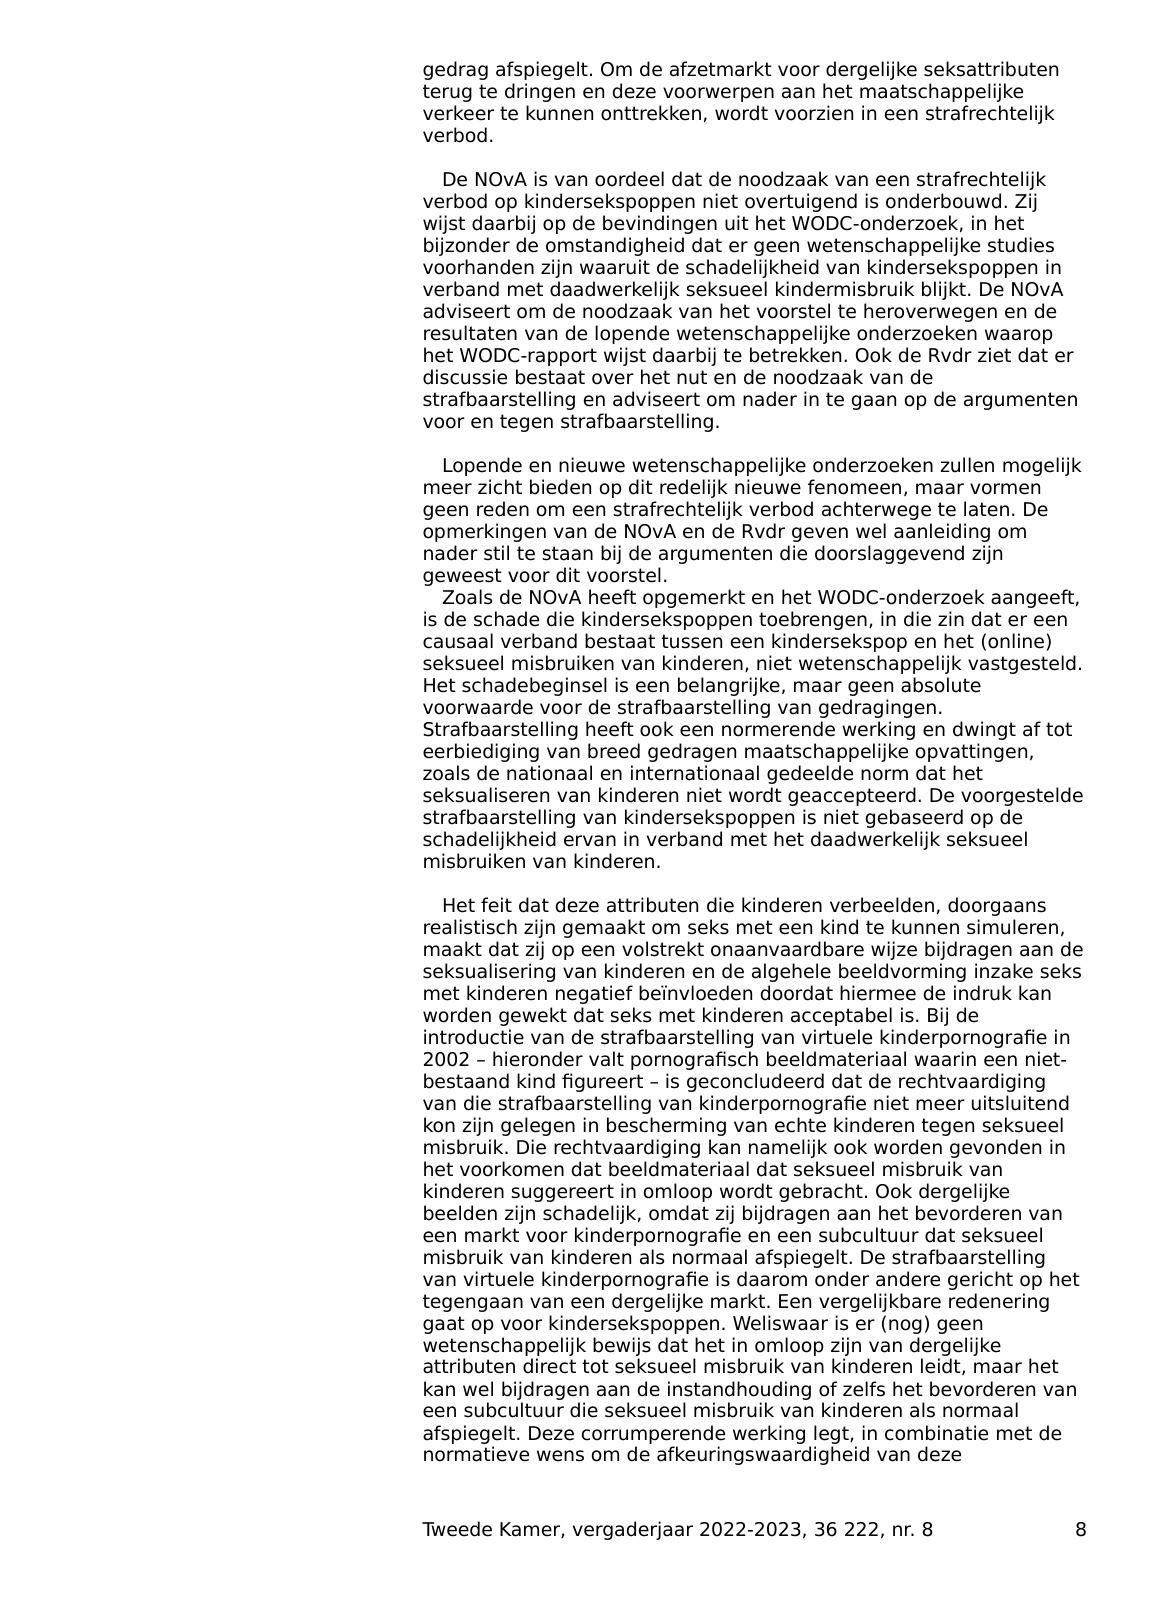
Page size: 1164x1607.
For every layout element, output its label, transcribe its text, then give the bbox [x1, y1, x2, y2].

text Zoals de NOvA heeft opgemerkt en het WODC-onderzoek aangeeft, is de schade die kindersekspoppen toebrengen, in die zin dat er een causaal verband bestaat tussen een kindersekspop en het (online) seksueel misbruiken van kinderen, niet wetenschappelijk vastgesteld. Het schadebeginsel is een belangrijke, maar geen absolute voorwaarde voor de strafbaarstelling van gedragingen. Strafbaarstelling heeft ook een normerende werking en dwingt af tot eerbiediging van breed gedragen maatschappelijke opvattingen, zoals de nationaal en internationaal gedeelde norm dat het seksualiseren van kinderen niet wordt geaccepteerd. De voorgestelde strafbaarstelling van kindersekspoppen is niet gebaseerd op de schadelijkheid ervan in verband met het daadwerkelijk seksueel misbruiken van kinderen. [422, 587, 1087, 873]
text Het feit dat deze attributen die kinderen verbeelden, doorgaans realistisch zijn gemaakt om seks met een kind te kunnen simuleren, maakt dat zij op een volstrekt onaanvaardbare wijze bijdragen aan de seksualisering van kinderen en de algehele beeldvorming inzake seks met kinderen negatief beïnvloeden doordat hiermee de indruk kan worden gewekt dat seks met kinderen acceptabel is. Bij de introductie van de strafbaarstelling van virtuele kinderpornografie in 2002 – hieronder valt pornografisch beeldmateriaal waarin een niet-bestaand kind figureert – is geconcludeerd dat de rechtvaardiging van die strafbaarstelling van kinderpornografie niet meer uitsluitend kon zijn gelegen in bescherming van echte kinderen tegen seksueel misbruik. Die rechtvaardiging kan namelijk ook worden gevonden in het voorkomen dat beeldmateriaal dat seksueel misbruik van kinderen suggereert in omloop wordt gebracht. Ook dergelijke beelden zijn schadelijk, omdat zij bijdragen aan het bevorderen van een markt voor kinderpornografie en een subcultuur dat seksueel misbruik van kinderen als normaal afspiegelt. De strafbaarstelling van virtuele kinderpornografie is daarom onder andere gericht op het tegengaan van een dergelijke markt. Een vergelijkbare redenering gaat op voor kindersekspoppen. Weliswaar is er (nog) geen wetenschappelijk bewijs dat het in omloop zijn van dergelijke attributen direct tot seksueel misbruik van kinderen leidt, maar het kan wel bijdragen aan de instandhouding of zelfs het bevorderen van een subcultuur die seksueel misbruik van kinderen als normaal afspiegelt. Deze corrumperende werking legt, in combinatie met de normatieve wens om de afkeuringswaardigheid van deze [422, 895, 1087, 1466]
text gedrag afspiegelt. Om de afzetmarkt voor dergelijke seksattributen terug te dringen en deze voorwerpen aan het maatschappelijke verkeer te kunnen onttrekken, wordt voorzien in een strafrechtelijk verbod. [422, 59, 1087, 147]
text De NOvA is van oordeel dat de noodzaak van een strafrechtelijk verbod op kindersekspoppen niet overtuigend is onderbouwd. Zij wijst daarbij op de bevindingen uit het WODC-onderzoek, in het bijzonder de omstandigheid dat er geen wetenschappelijke studies voorhanden zijn waaruit de schadelijkheid van kindersekspoppen in verband met daadwerkelijk seksueel kindermisbruik blijkt. De NOvA adviseert om de noodzaak van het voorstel te heroverwegen en de resultaten van de lopende wetenschappelijke onderzoeken waarop het WODC-rapport wijst daarbij te betrekken. Ook de Rvdr ziet dat er discussie bestaat over het nut en de noodzaak van de strafbaarstelling en adviseert om nader in te gaan op de argumenten voor en tegen strafbaarstelling. [422, 169, 1087, 433]
text Lopende en nieuwe wetenschappelijke onderzoeken zullen mogelijk meer zicht bieden op dit redelijk nieuwe fenomeen, maar vormen geen reden om een strafrechtelijk verbod achterwege te laten. De opmerkingen van de NOvA en de Rvdr geven wel aanleiding om nader stil te staan bij de argumenten die doorslaggevend zijn geweest voor dit voorstel. [422, 455, 1087, 587]
